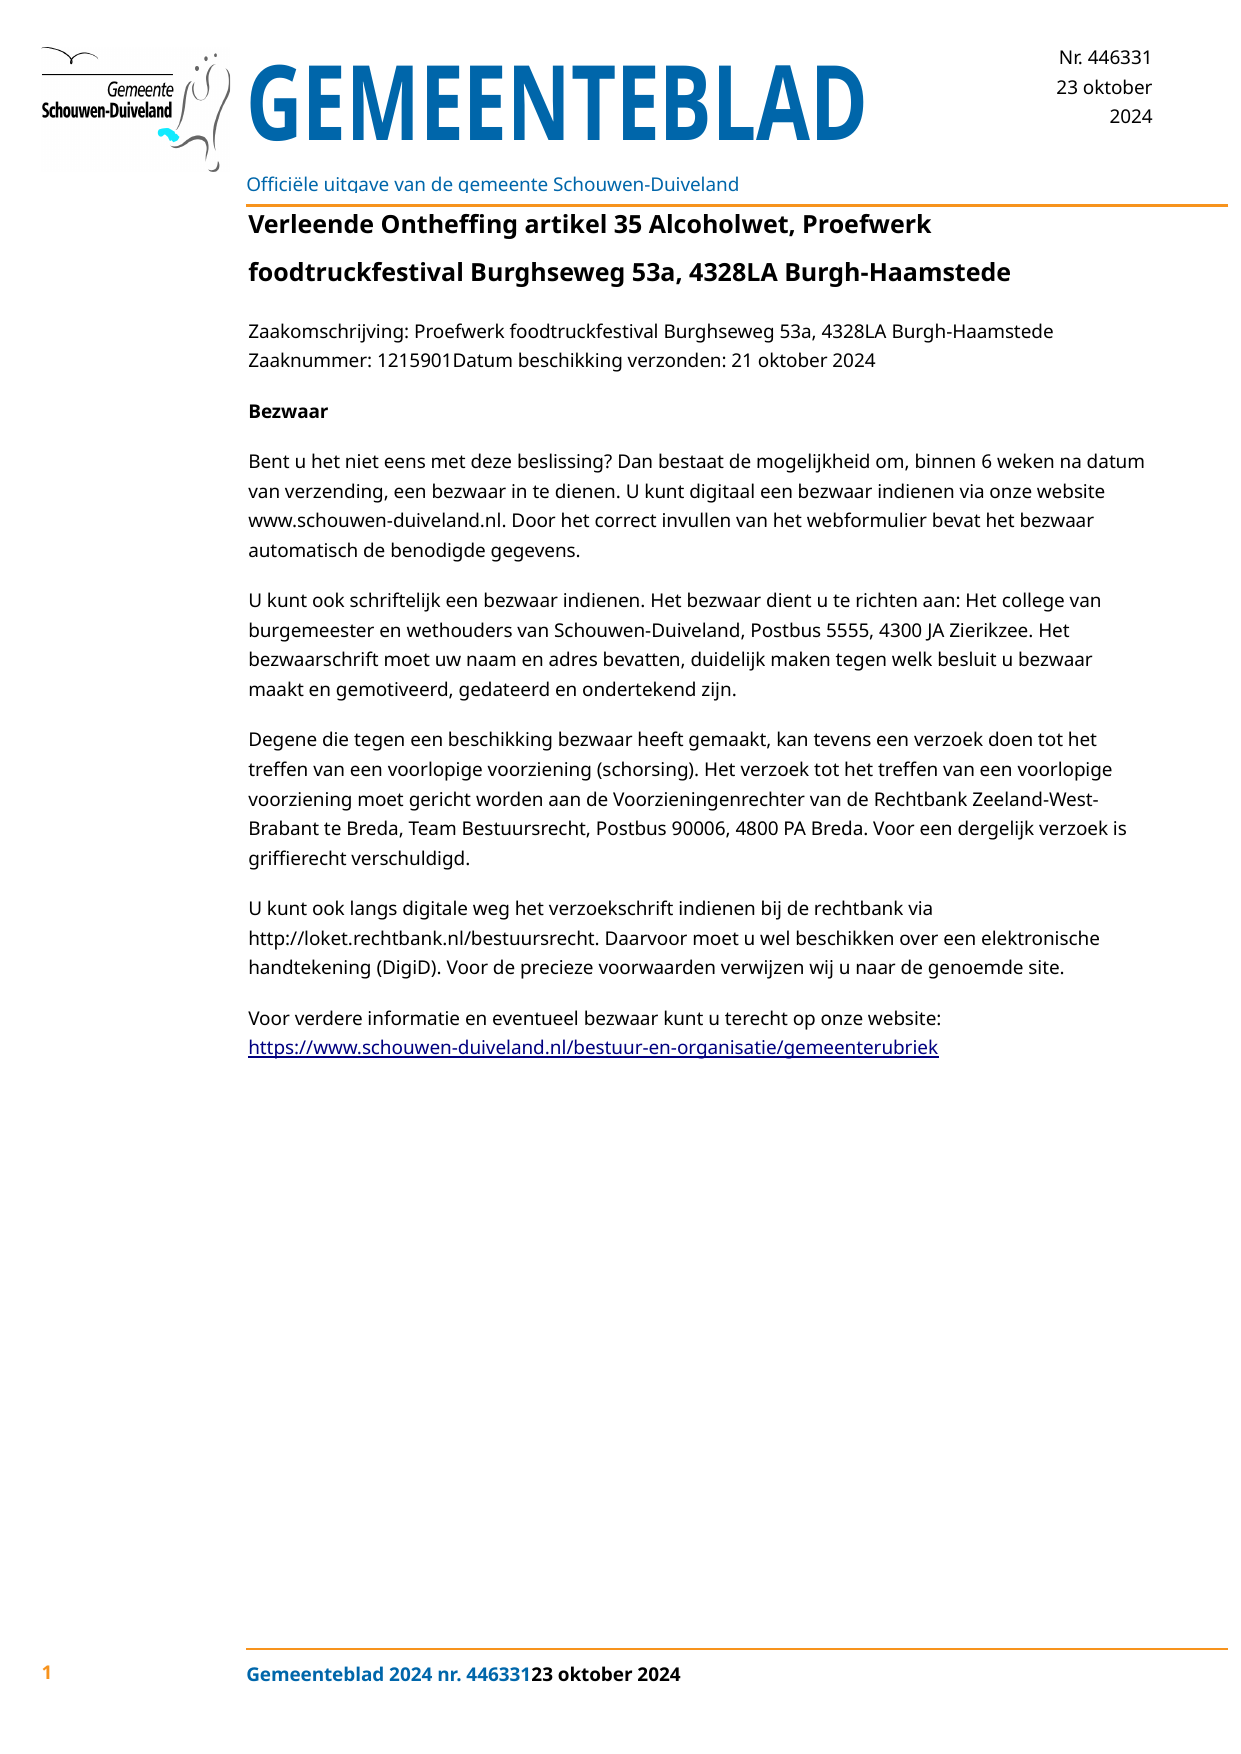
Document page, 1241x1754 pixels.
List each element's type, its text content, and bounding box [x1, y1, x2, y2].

text Verleende Ontheffing artikel 35 Alcoholwet, Proefwerk foodtruckfestival Burghseweg 53a, 4328LA Burgh-Haamstede [248, 207, 1152, 288]
text Zaakomschrijving: Proefwerk foodtruckfestival Burghseweg 53a, 4328LA Burgh-Haamstede Zaaknummer: 1215901Datum beschikking verzonden: 21 oktober 2024 [248, 318, 1152, 373]
text U kunt ook schriftelijk een bezwaar indienen. Het bezwaar dient u te richten aan: Het college van burgemeester en wethouders van Schouwen-Duiveland, Postbus 5555, 4300 JA Zierikzee. Het bezwaarschrift moet uw naam en adres bevatten, duidelijk maken tegen welk besluit u bezwaar maakt en gemotiveerd, gedateerd en ondertekend zijn. [248, 587, 1152, 702]
text Voor verdere informatie en eventueel bezwaar kunt u terecht op onze website: https://www.schouwen-duiveland.nl/bestuur-en-organisatie/gemeenterubriek [248, 1005, 1152, 1060]
text Bent u het niet eens met deze beslissing? Dan bestaat de mogelijkheid om, binnen 6 weken na datum van verzending, een bezwaar in te dienen. U kunt digitaal een bezwaar indienen via onze website www.schouwen-duiveland.nl. Door het correct invullen van het webformulier bevat het bezwaar automatisch de benodigde gegevens. [248, 448, 1152, 563]
text U kunt ook langs digitale weg het verzoekschrift indienen bij de rechtbank via http://loket.rechtbank.nl/bestuursrecht. Daarvoor moet u wel beschikken over een elektronische handtekening (DigiD). Voor de precieze voorwaarden verwijzen wij u naar de genoemde site. [248, 895, 1152, 980]
picture [41, 47, 231, 172]
text Degene die tegen een beschikking bezwaar heeft gemaakt, kan tevens een verzoek doen tot het treffen van een voorlopige voorziening (schorsing). Het verzoek tot het treffen van een voorlopige voorziening moet gericht worden aan de Voorzieningenrechter van de Rechtbank Zeeland-West-Brabant te Breda, Team Bestuursrecht, Postbus 90006, 4800 PA Breda. Voor een dergelijk verzoek is griffierecht verschuldigd. [248, 727, 1152, 871]
text Bezwaar [248, 398, 1152, 424]
